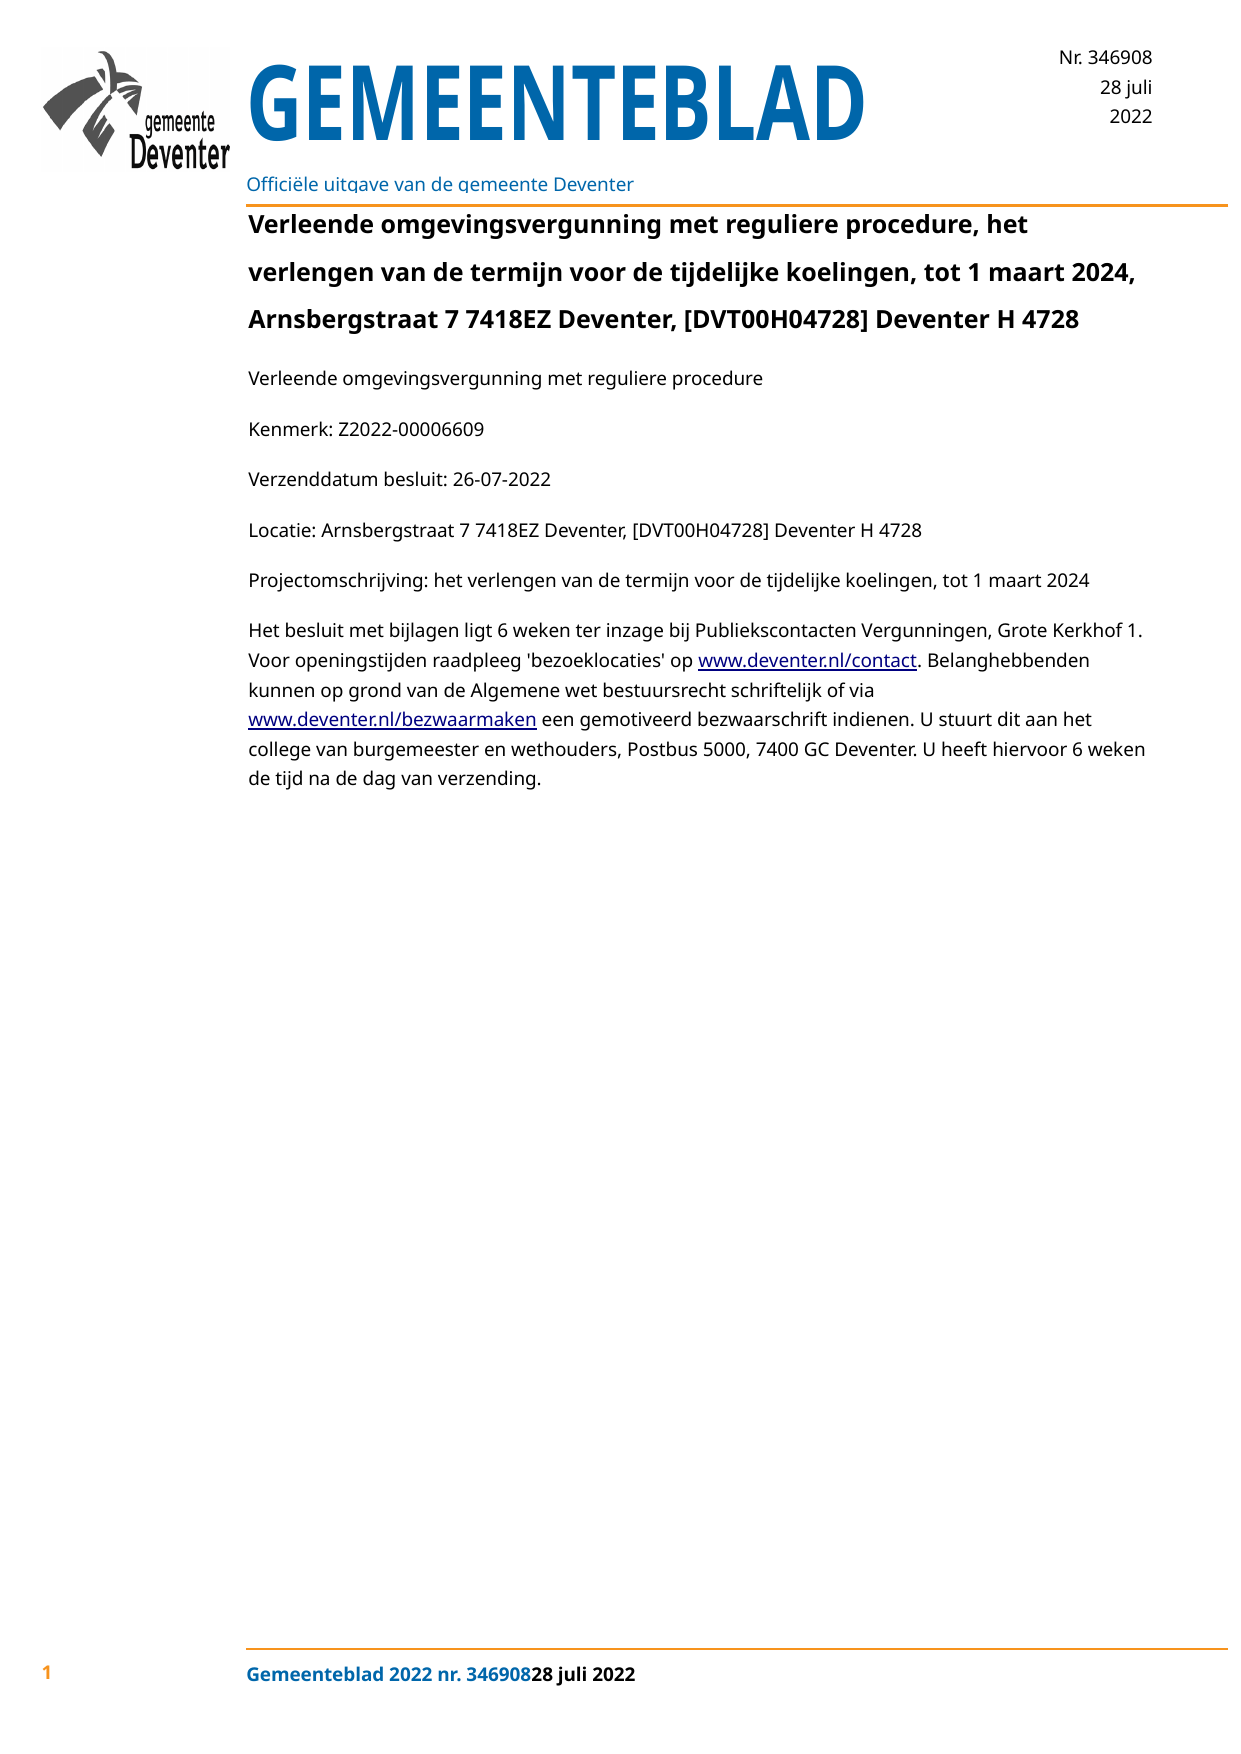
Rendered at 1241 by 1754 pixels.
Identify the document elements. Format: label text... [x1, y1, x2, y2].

text Locatie: Arnsbergstraat 7 7418EZ Deventer, [DVT00H04728] Deventer H 4728 [248, 517, 1152, 542]
text Verleende omgevingsvergunning met reguliere procedure [248, 366, 1152, 391]
text Verzenddatum besluit: 26-07-2022 [248, 466, 1152, 492]
text Verleende omgevingsvergunning met reguliere procedure, het verlengen van de termijn voor de tijdelijke koelingen, tot 1 maart 2024, Arnsbergstraat 7 7418EZ Deventer, [DVT00H04728] Deventer H 4728 [248, 207, 1152, 336]
picture [41, 47, 231, 172]
text Het besluit met bijlagen ligt 6 weken ter inzage bij Publiekscontacten Vergunningen, Grote Kerkhof 1. Voor openingstijden raadpleeg 'bezoeklocaties' op www.deventer.nl/contact. Belanghebbenden kunnen op grond van de Algemene wet bestuursrecht schriftelijk of via www.deventer.nl/bezwaarmaken een gemotiveerd bezwaarschrift indienen. U stuurt dit aan het college van burgemeester en wethouders, Postbus 5000, 7400 GC Deventer. U heeft hiervoor 6 weken de tijd na de dag van verzending. [248, 618, 1152, 791]
text Kenmerk: Z2022-00006609 [248, 416, 1152, 442]
text Projectomschrijving: het verlengen van de termijn voor de tijdelijke koelingen, tot 1 maart 2024 [248, 567, 1152, 593]
